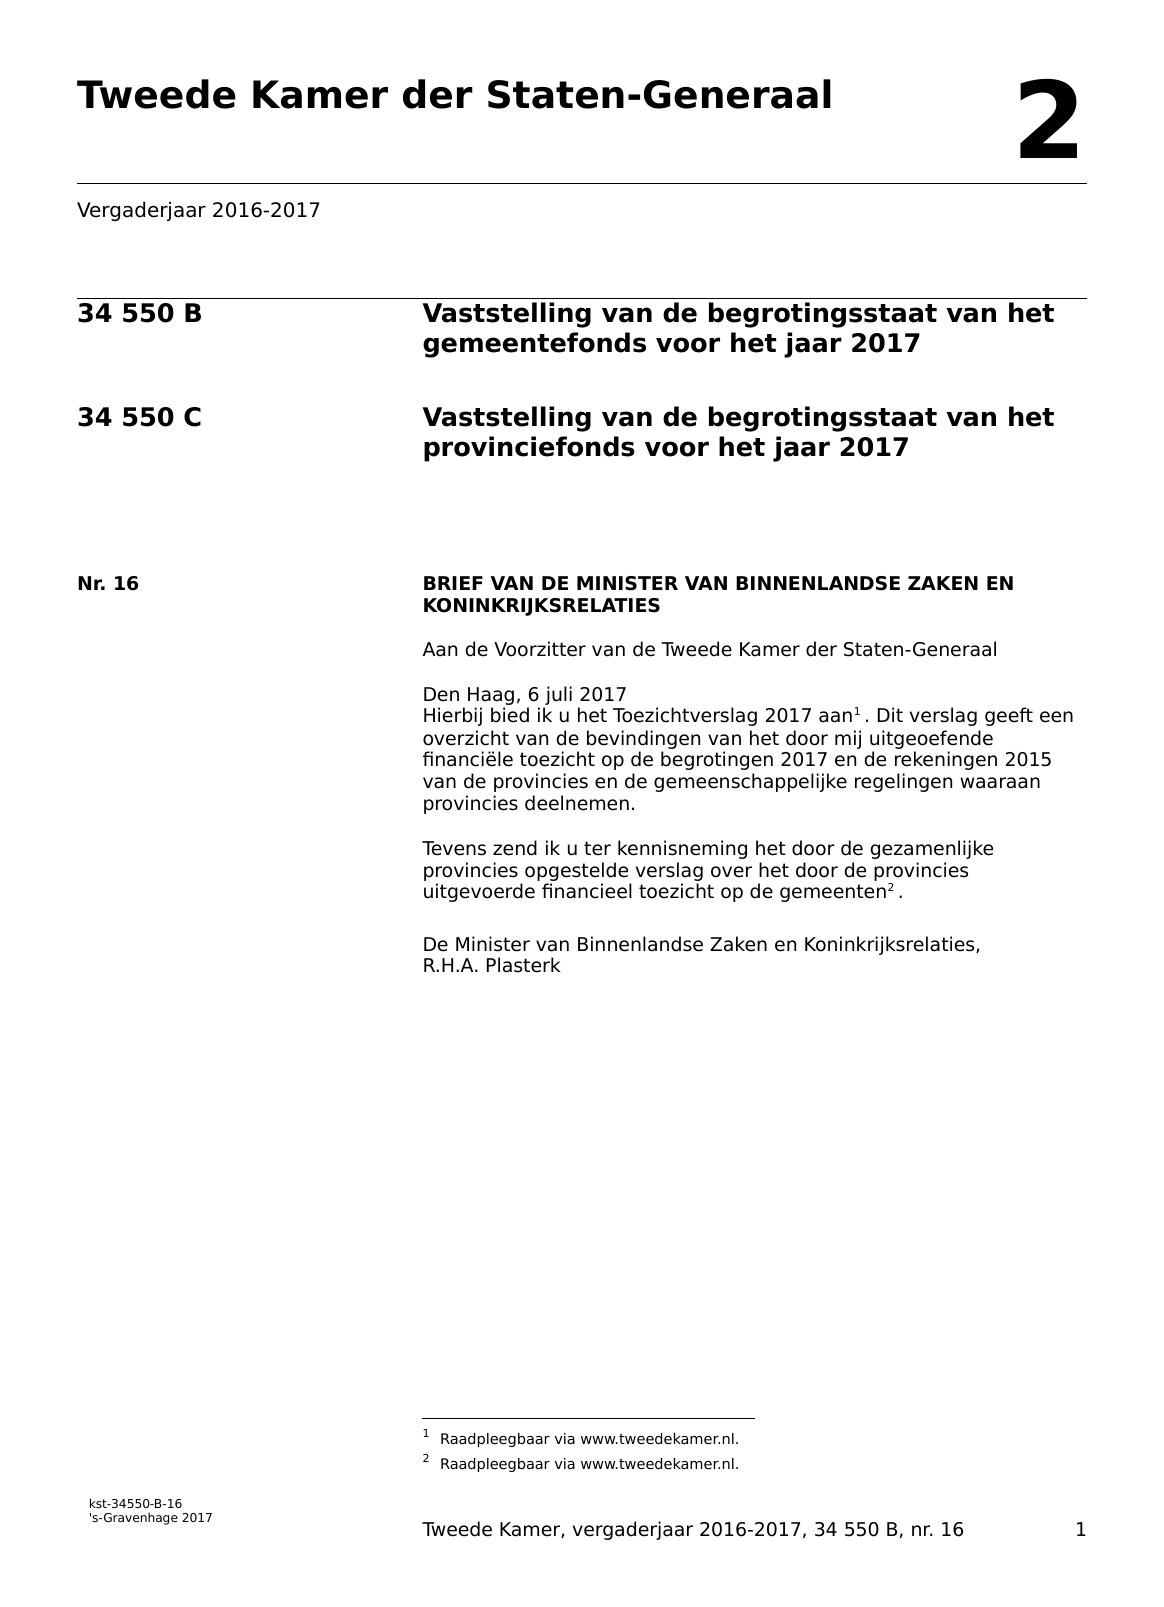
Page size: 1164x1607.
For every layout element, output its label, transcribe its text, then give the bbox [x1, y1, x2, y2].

text 's-Gravenhage 2017 [88, 1511, 323, 1525]
table_cell Vergaderjaar 2016-2017 [77, 184, 1087, 298]
text Tevens zend ik u ter kennisneming het door de gezamenlijke provincies opgestelde verslag over het door de provincies uitgevoerde financieel toezicht op de gemeenten. [422, 837, 1087, 903]
table_header 2 [886, 59, 1087, 183]
text Raadpleegbaar via www.tweedekamer.nl. [422, 1427, 1087, 1449]
text De Minister van Binnenlandse Zaken en Koninkrijksrelaties, R.H.A. Plasterk [422, 933, 1087, 977]
text Den Haag, 6 juli 2017 [422, 683, 1087, 705]
subtitle Nr. 16 BRIEF VAN DE MINISTER VAN BINNENLANDSE ZAKEN EN KONINKRIJKSRELATIES [77, 573, 1087, 617]
subtitle 34 550 B Vaststelling van de begrotingsstaat van het gemeentefonds voor het jaar 2017 [77, 299, 1087, 358]
text kst-34550-B-16 [88, 1497, 323, 1511]
subtitle 34 550 C Vaststelling van de begrotingsstaat van het provinciefonds voor het jaar 2017 [77, 403, 1087, 462]
text Aan de Voorzitter van de Tweede Kamer der Staten-Generaal [422, 639, 1087, 661]
text Hierbij bied ik u het Toezichtverslag 2017 aan. Dit verslag geeft een overzicht van de bevindingen van het door mij uitgeoefende financiële toezicht op de begrotingen 2017 en de rekeningen 2015 van de provincies en de gemeenschappelijke regelingen waaraan provincies deelnemen. [422, 705, 1087, 815]
text Raadpleegbaar via www.tweedekamer.nl. [422, 1452, 1087, 1474]
table_header Tweede Kamer der Staten-Generaal [77, 59, 886, 183]
